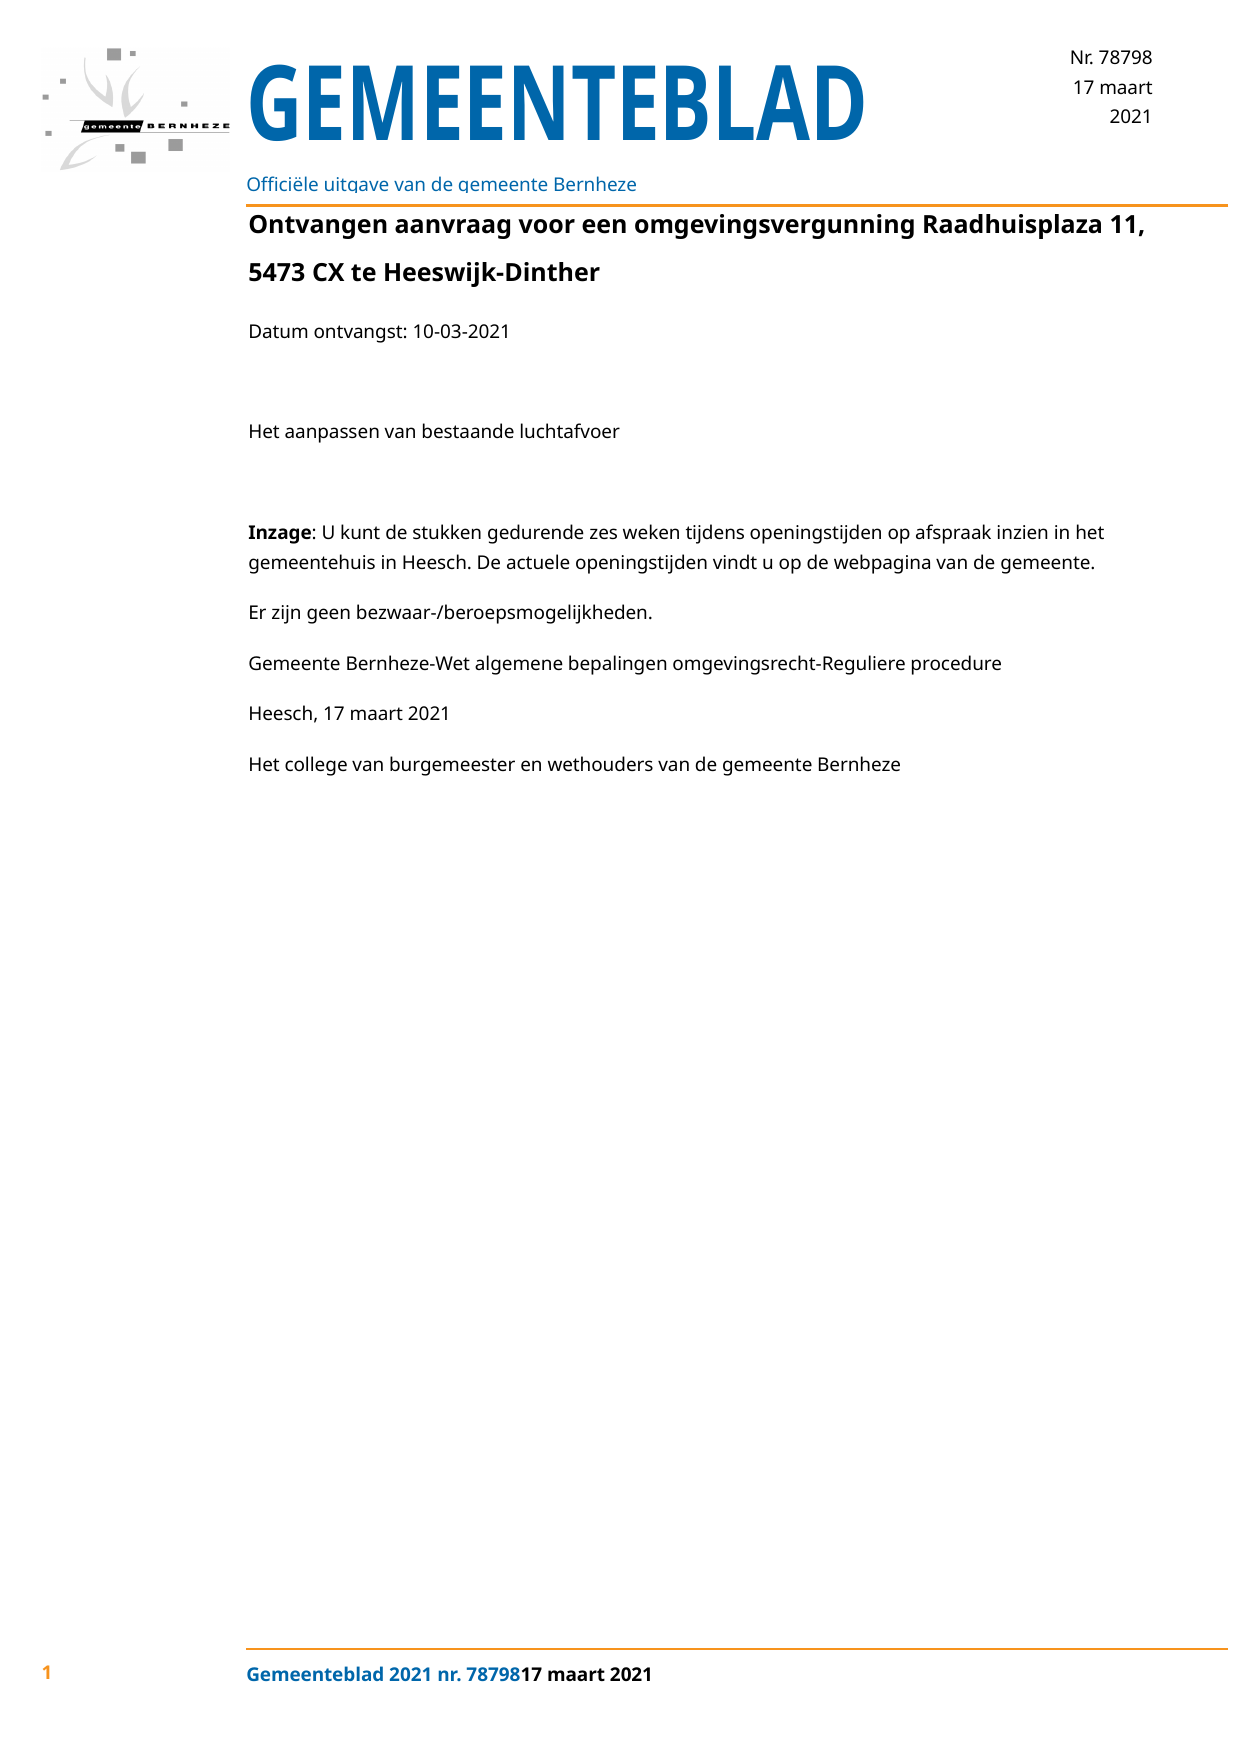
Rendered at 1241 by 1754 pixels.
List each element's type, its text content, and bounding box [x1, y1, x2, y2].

text Datum ontvangst: 10-03-2021 [248, 318, 1152, 344]
text Het college van burgemeester en wethouders van de gemeente Bernheze [248, 751, 1152, 777]
picture [41, 47, 231, 172]
text Er zijn geen bezwaar-/beroepsmogelijkheden. [248, 599, 1152, 625]
text Het aanpassen van bestaande luchtafvoer [248, 419, 1152, 444]
text Inzage: U kunt de stukken gedurende zes weken tijdens openingstijden op afspraak inzien in het gemeentehuis in Heesch. De actuele openingstijden vindt u op de webpagina van de gemeente. [248, 519, 1152, 575]
text Gemeente Bernheze-Wet algemene bepalingen omgevingsrecht-Reguliere procedure [248, 650, 1152, 676]
text Ontvangen aanvraag voor een omgevingsvergunning Raadhuisplaza 11, 5473 CX te Heeswijk-Dinther [248, 207, 1152, 288]
text Heesch, 17 maart 2021 [248, 700, 1152, 726]
